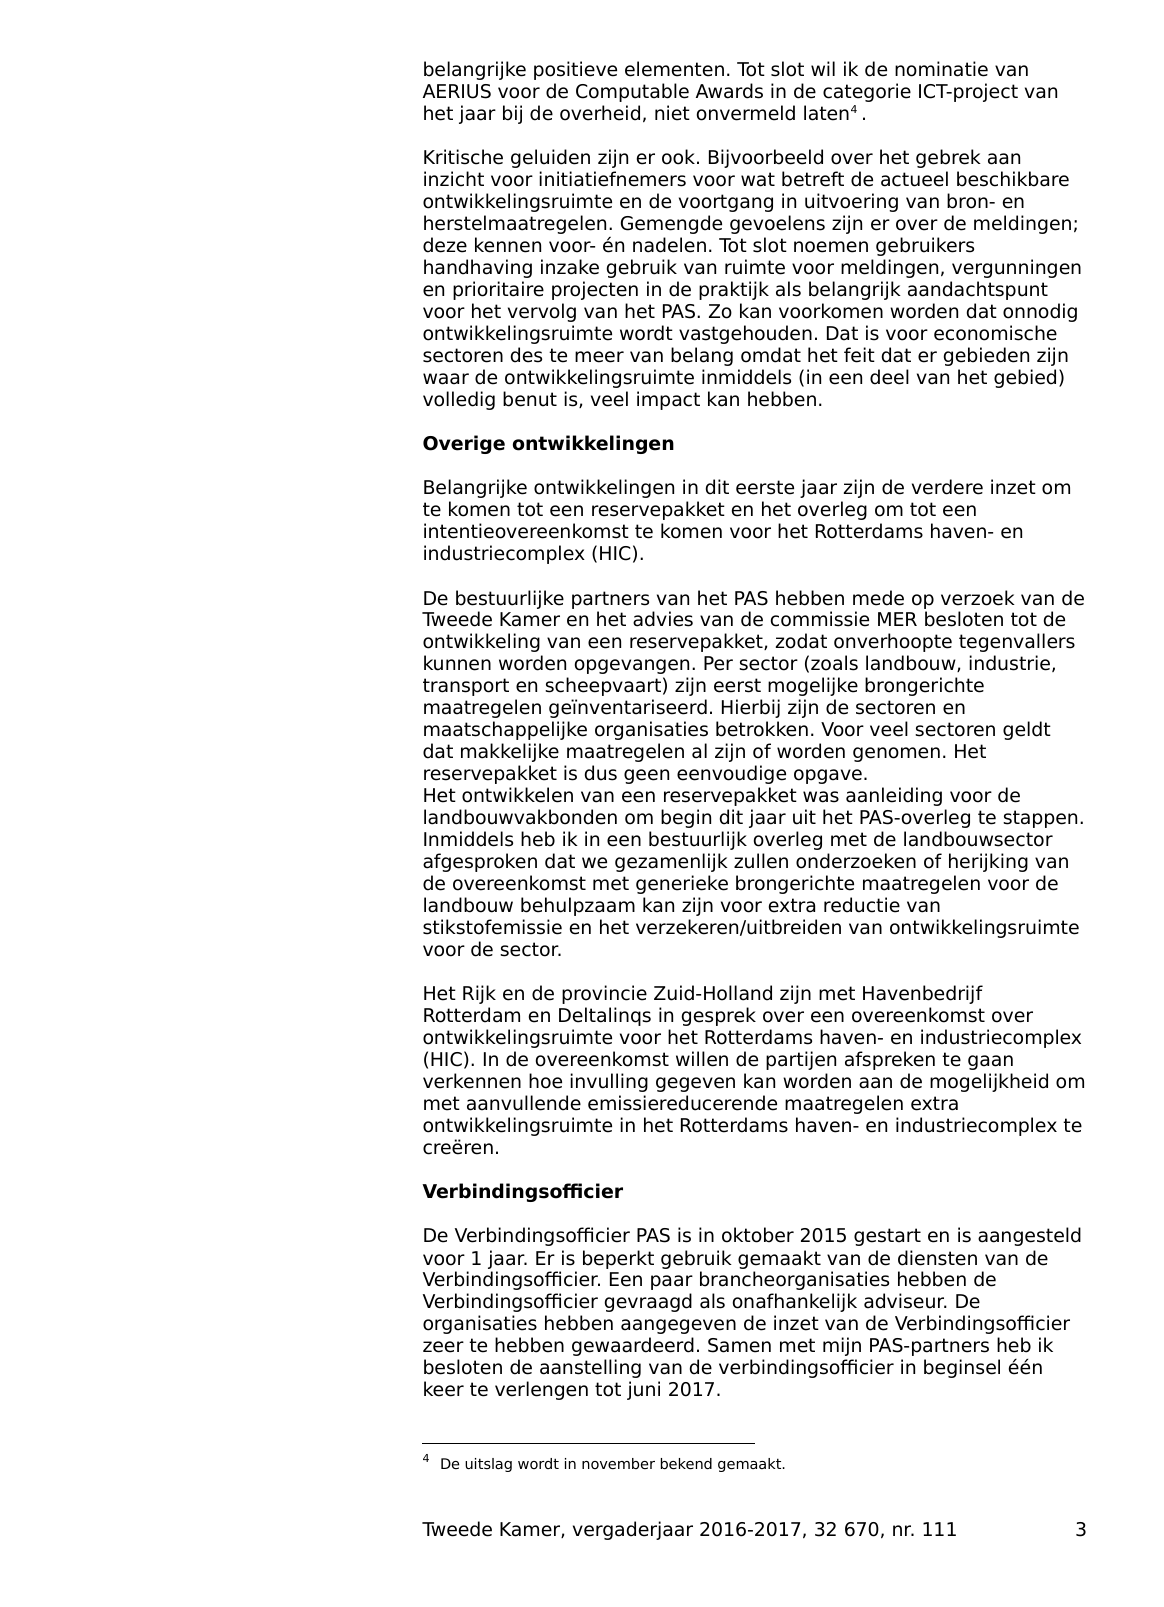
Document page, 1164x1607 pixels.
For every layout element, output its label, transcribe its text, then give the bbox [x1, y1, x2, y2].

text belangrijke positieve elementen. Tot slot wil ik de nominatie van AERIUS voor de Computable Awards in de categorie ICT-project van het jaar bij de overheid, niet onvermeld laten. [422, 59, 1087, 125]
text De uitslag wordt in november bekend gemaakt. [422, 1452, 1087, 1474]
text Het ontwikkelen van een reservepakket was aanleiding voor de landbouwvakbonden om begin dit jaar uit het PAS-overleg te stappen. Inmiddels heb ik in een bestuurlijk overleg met de landbouwsector afgesproken dat we gezamenlijk zullen onderzoeken of herijking van de overeenkomst met generieke brongerichte maatregelen voor de landbouw behulpzaam kan zijn voor extra reductie van stikstofemissie en het verzekeren/uitbreiden van ontwikkelingsruimte voor de sector. [422, 785, 1087, 961]
text Belangrijke ontwikkelingen in dit eerste jaar zijn de verdere inzet om te komen tot een reservepakket en het overleg om tot een intentieovereenkomst te komen voor het Rotterdams haven- en industriecomplex (HIC). [422, 477, 1087, 565]
subtitle Overige ontwikkelingen [422, 433, 1087, 455]
text Het Rijk en de provincie Zuid-Holland zijn met Havenbedrijf Rotterdam en Deltalinqs in gesprek over een overeenkomst over ontwikkelingsruimte voor het Rotterdams haven- en industriecomplex (HIC). In de overeenkomst willen de partijen afspreken te gaan verkennen hoe invulling gegeven kan worden aan de mogelijkheid om met aanvullende emissiereducerende maatregelen extra ontwikkelingsruimte in het Rotterdams haven- en industriecomplex te creëren. [422, 983, 1087, 1159]
subtitle Verbindingsofficier [422, 1181, 1087, 1203]
text Kritische geluiden zijn er ook. Bijvoorbeeld over het gebrek aan inzicht voor initiatiefnemers voor wat betreft de actueel beschikbare ontwikkelingsruimte en de voortgang in uitvoering van bron- en herstelmaatregelen. Gemengde gevoelens zijn er over de meldingen; deze kennen voor- én nadelen. Tot slot noemen gebruikers handhaving inzake gebruik van ruimte voor meldingen, vergunningen en prioritaire projecten in de praktijk als belangrijk aandachtspunt voor het vervolg van het PAS. Zo kan voorkomen worden dat onnodig ontwikkelingsruimte wordt vastgehouden. Dat is voor economische sectoren des te meer van belang omdat het feit dat er gebieden zijn waar de ontwikkelingsruimte inmiddels (in een deel van het gebied) volledig benut is, veel impact kan hebben. [422, 147, 1087, 411]
text De bestuurlijke partners van het PAS hebben mede op verzoek van de Tweede Kamer en het advies van de commissie MER besloten tot de ontwikkeling van een reservepakket, zodat onverhoopte tegenvallers kunnen worden opgevangen. Per sector (zoals landbouw, industrie, transport en scheepvaart) zijn eerst mogelijke brongerichte maatregelen geïnventariseerd. Hierbij zijn de sectoren en maatschappelijke organisaties betrokken. Voor veel sectoren geldt dat makkelijke maatregelen al zijn of worden genomen. Het reservepakket is dus geen eenvoudige opgave. [422, 587, 1087, 785]
text De Verbindingsofficier PAS is in oktober 2015 gestart en is aangesteld voor 1 jaar. Er is beperkt gebruik gemaakt van de diensten van de Verbindingsofficier. Een paar brancheorganisaties hebben de Verbindingsofficier gevraagd als onafhankelijk adviseur. De organisaties hebben aangegeven de inzet van de Verbindingsofficier zeer te hebben gewaardeerd. Samen met mijn PAS-partners heb ik besloten de aanstelling van de verbindingsofficier in beginsel één keer te verlengen tot juni 2017. [422, 1225, 1087, 1401]
